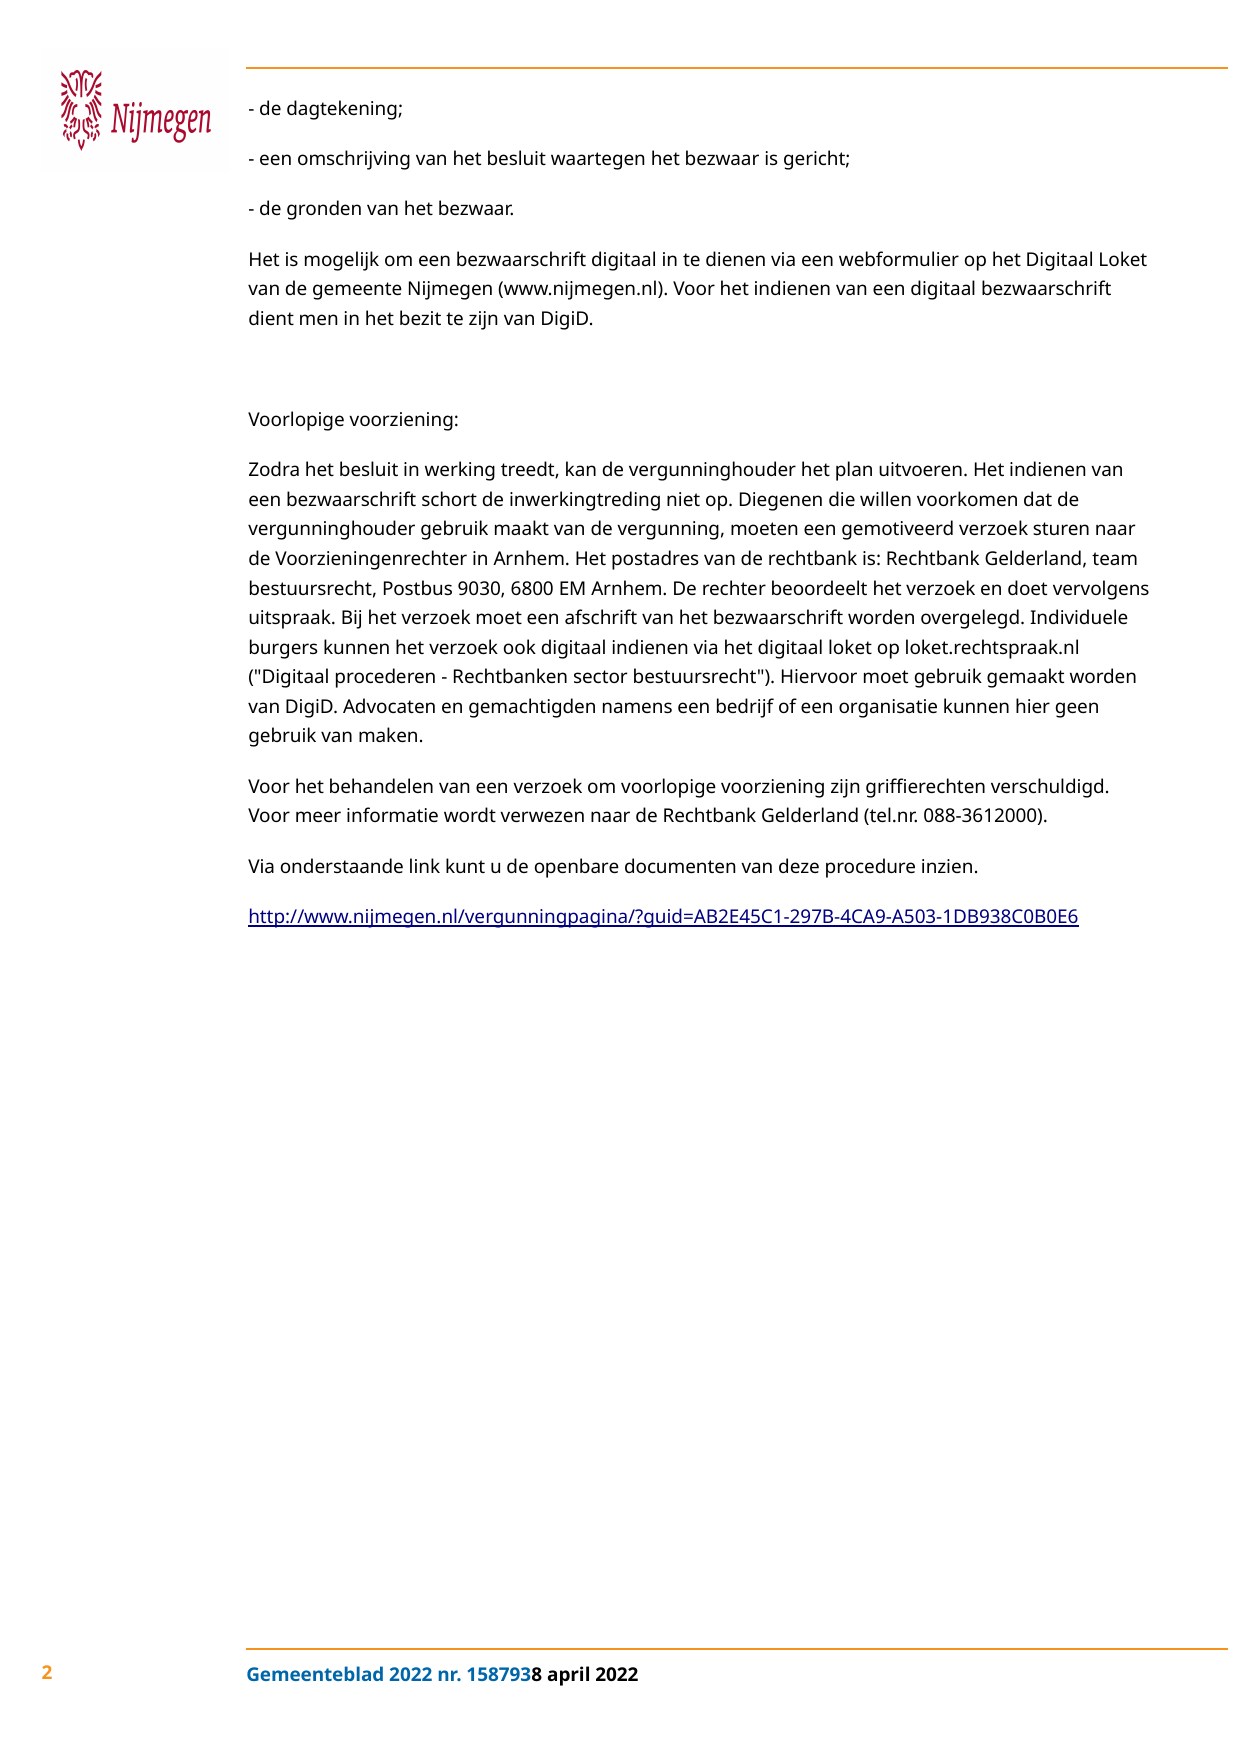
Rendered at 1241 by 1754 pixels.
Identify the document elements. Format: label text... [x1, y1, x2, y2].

text Voor het behandelen van een verzoek om voorlopige voorziening zijn griffierechten verschuldigd. Voor meer informatie wordt verwezen naar de Rechtbank Gelderland (tel.nr. 088-3612000). [248, 773, 1152, 828]
text - een omschrijving van het besluit waartegen het bezwaar is gericht; [248, 145, 1152, 171]
text Via onderstaande link kunt u de openbare documenten van deze procedure inzien. [248, 853, 1152, 879]
text Het is mogelijk om een bezwaarschrift digitaal in te dienen via een webformulier op het Digitaal Loket van de gemeente Nijmegen (www.nijmegen.nl). Voor het indienen van een digitaal bezwaarschrift dient men in het bezit te zijn van DigiD. [248, 246, 1152, 331]
text Voorlopige voorziening: [248, 406, 1152, 432]
text Zodra het besluit in werking treedt, kan de vergunninghouder het plan uitvoeren. Het indienen van een bezwaarschrift schort de inwerkingtreding niet op. Diegenen die willen voorkomen dat de vergunninghouder gebruik maakt van de vergunning, moeten een gemotiveerd verzoek sturen naar de Voorzieningenrechter in Arnhem. Het postadres van de rechtbank is: Rechtbank Gelderland, team bestuursrecht, Postbus 9030, 6800 EM Arnhem. De rechter beoordeelt het verzoek en doet vervolgens uitspraak. Bij het verzoek moet een afschrift van het bezwaarschrift worden overgelegd. Individuele burgers kunnen het verzoek ook digitaal indienen via het digitaal loket op loket.rechtspraak.nl ("Digitaal procederen - Rechtbanken sector bestuursrecht"). Hiervoor moet gebruik gemaakt worden van DigiD. Advocaten en gemachtigden namens een bedrijf of een organisatie kunnen hier geen gebruik van maken. [248, 456, 1152, 748]
text - de gronden van het bezwaar. [248, 196, 1152, 221]
picture [41, 47, 231, 172]
text - de dagtekening; [248, 95, 1152, 121]
text http://www.nijmegen.nl/vergunningpagina/?guid=AB2E45C1-297B-4CA9-A503-1DB938C0B0E6 [248, 903, 1152, 929]
